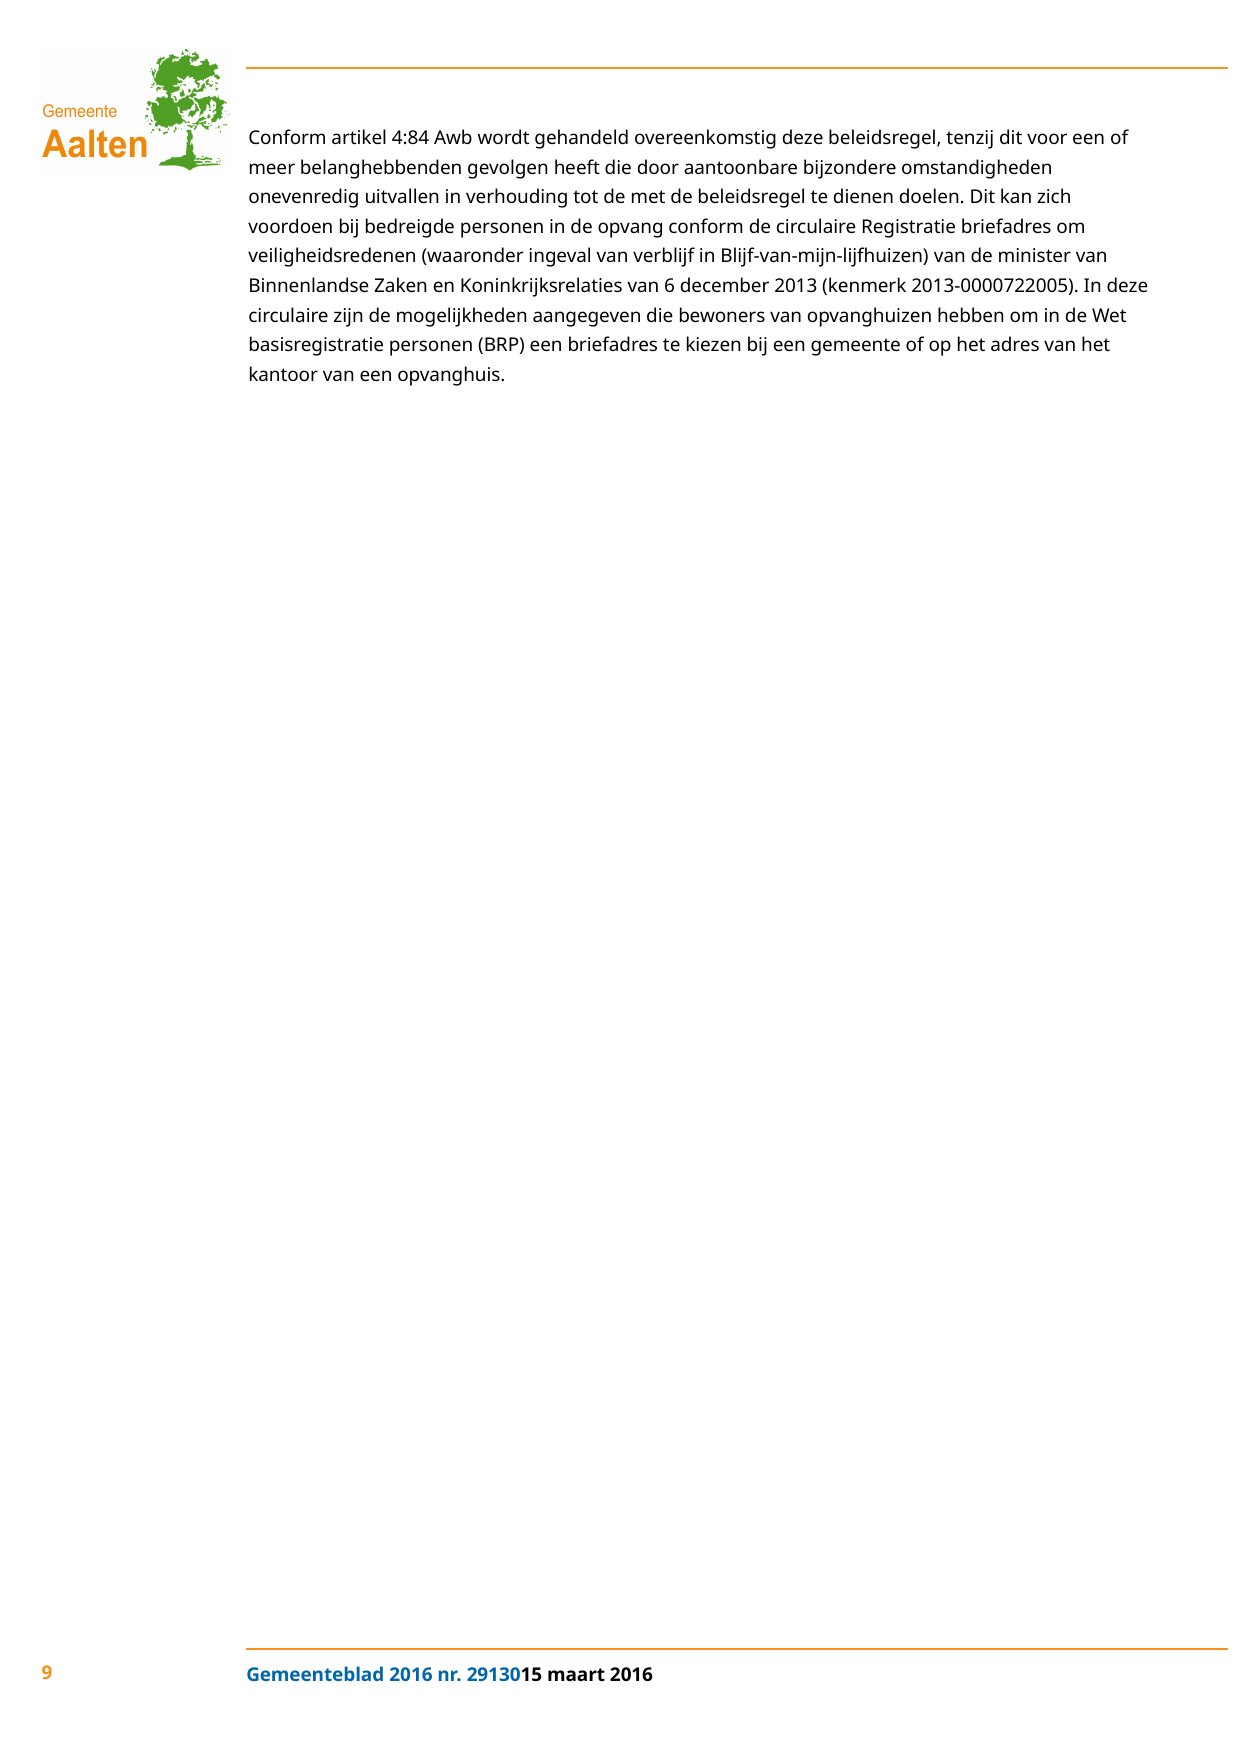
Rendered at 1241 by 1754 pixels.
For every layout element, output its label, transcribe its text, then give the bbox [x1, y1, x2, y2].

text Conform artikel 4:84 Awb wordt gehandeld overeenkomstig deze beleidsregel, tenzij dit voor een of meer belanghebbenden gevolgen heeft die door aantoonbare bijzondere omstandigheden onevenredig uitvallen in verhouding tot de met de beleidsregel te dienen doelen. Dit kan zich voordoen bij bedreigde personen in de opvang conform de circulaire Registratie briefadres om veiligheidsredenen (waaronder ingeval van verblijf in Blijf-van-mijn-lijfhuizen) van de minister van Binnenlandse Zaken en Koninkrijksrelaties van 6 december 2013 (kenmerk 2013-0000722005). In deze circulaire zijn de mogelijkheden aangegeven die bewoners van opvanghuizen hebben om in de Wet basisregistratie personen (BRP) een briefadres te kiezen bij een gemeente of op het adres van het kantoor van een opvanghuis. [248, 124, 1152, 387]
picture [41, 47, 231, 172]
